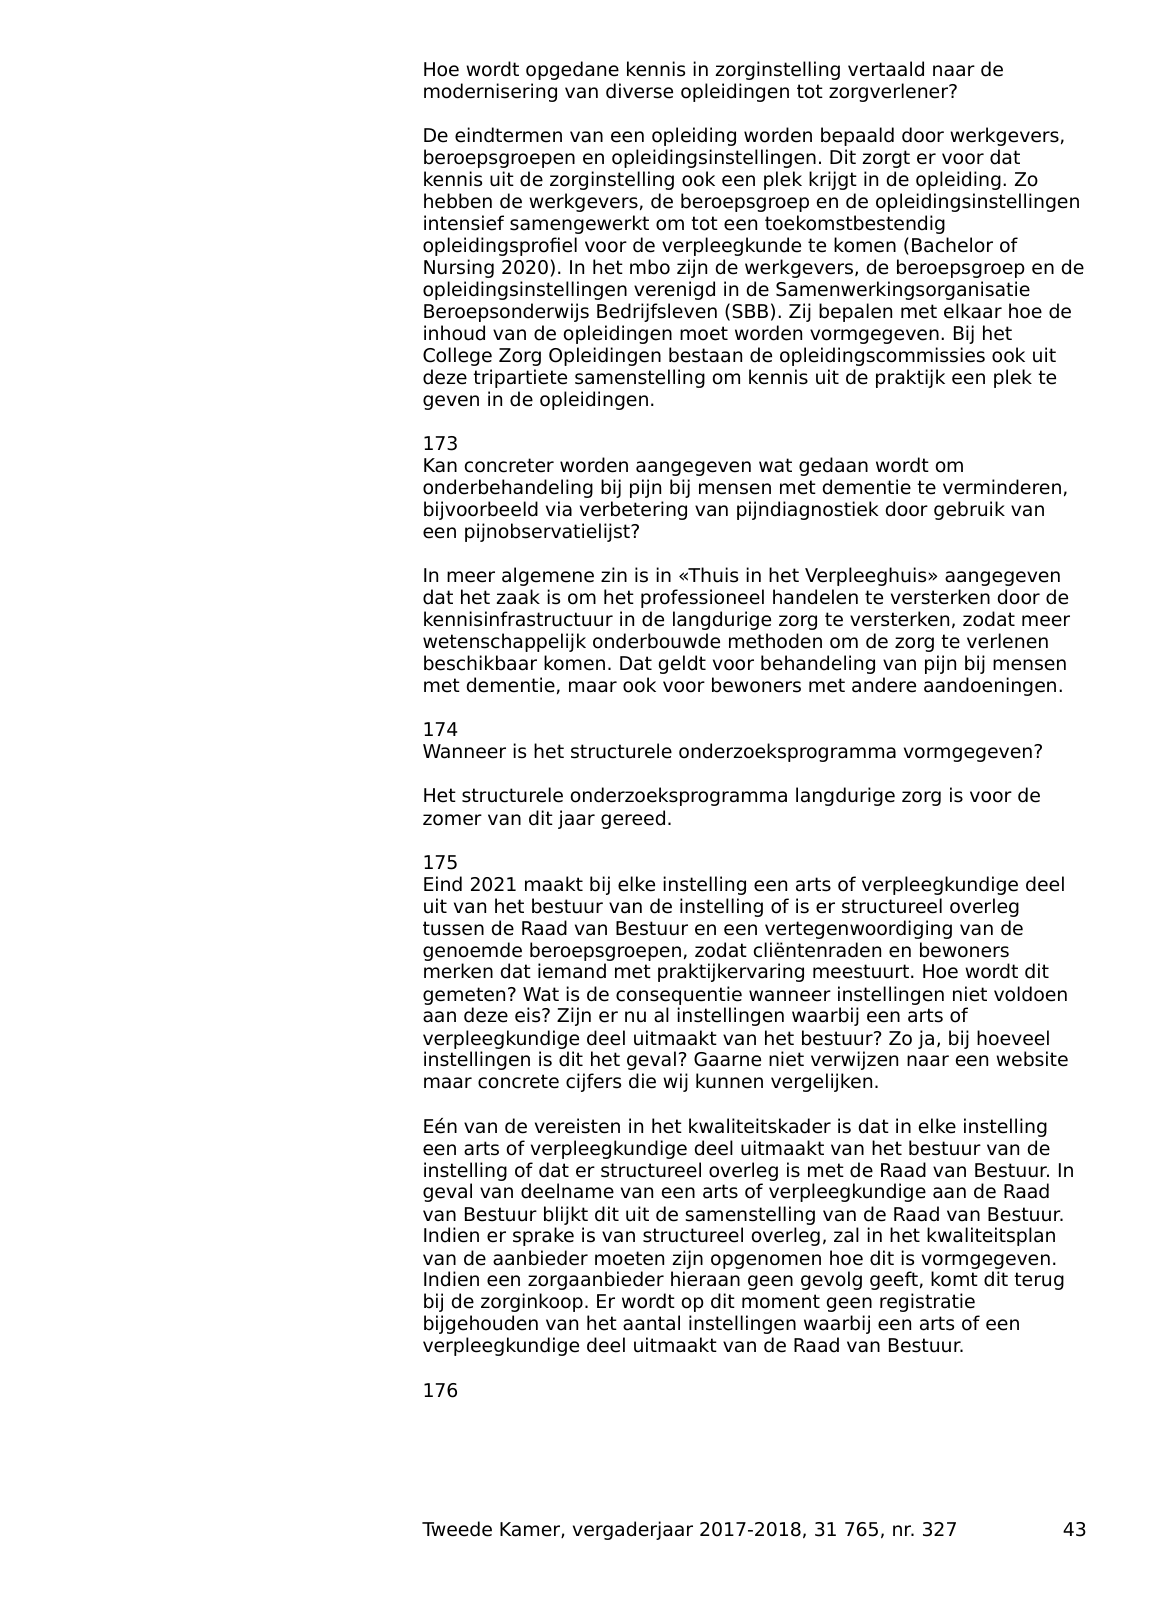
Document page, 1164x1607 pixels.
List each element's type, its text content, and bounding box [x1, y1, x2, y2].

text 176 [422, 1379, 1087, 1401]
text Eind 2021 maakt bij elke instelling een arts of verpleegkundige deel uit van het bestuur van de instelling of is er structureel overleg tussen de Raad van Bestuur en een vertegenwoordiging van de genoemde beroepsgroepen, zodat cliëntenraden en bewoners merken dat iemand met praktijkervaring meestuurt. Hoe wordt dit gemeten? Wat is de consequentie wanneer instellingen niet voldoen aan deze eis? Zijn er nu al instellingen waarbij een arts of verpleegkundige deel uitmaakt van het bestuur? Zo ja, bij hoeveel instellingen is dit het geval? Gaarne niet verwijzen naar een website maar concrete cijfers die wij kunnen vergelijken. [422, 873, 1087, 1093]
text 173 [422, 433, 1087, 455]
text Kan concreter worden aangegeven wat gedaan wordt om onderbehandeling bij pijn bij mensen met dementie te verminderen, bijvoorbeeld via verbetering van pijndiagnostiek door gebruik van een pijnobservatielijst? [422, 455, 1087, 543]
text 175 [422, 852, 1087, 873]
text Het structurele onderzoeksprogramma langdurige zorg is voor de zomer van dit jaar gereed. [422, 785, 1087, 829]
text Eén van de vereisten in het kwaliteitskader is dat in elke instelling een arts of verpleegkundige deel uitmaakt van het bestuur van de instelling of dat er structureel overleg is met de Raad van Bestuur. In geval van deelname van een arts of verpleegkundige aan de Raad van Bestuur blijkt dit uit de samenstelling van de Raad van Bestuur. Indien er sprake is van structureel overleg, zal in het kwaliteitsplan van de aanbieder moeten zijn opgenomen hoe dit is vormgegeven. Indien een zorgaanbieder hieraan geen gevolg geeft, komt dit terug bij de zorginkoop. Er wordt op dit moment geen registratie bijgehouden van het aantal instellingen waarbij een arts of een verpleegkundige deel uitmaakt van de Raad van Bestuur. [422, 1116, 1087, 1357]
text In meer algemene zin is in «Thuis in het Verpleeghuis» aangegeven dat het zaak is om het professioneel handelen te versterken door de kennisinfrastructuur in de langdurige zorg te versterken, zodat meer wetenschappelijk onderbouwde methoden om de zorg te verlenen beschikbaar komen. Dat geldt voor behandeling van pijn bij mensen met dementie, maar ook voor bewoners met andere aandoeningen. [422, 565, 1087, 697]
text Wanneer is het structurele onderzoeksprogramma vormgegeven? [422, 741, 1087, 763]
text 174 [422, 719, 1087, 741]
text Hoe wordt opgedane kennis in zorginstelling vertaald naar de modernisering van diverse opleidingen tot zorgverlener? [422, 59, 1087, 103]
text De eindtermen van een opleiding worden bepaald door werkgevers, beroepsgroepen en opleidingsinstellingen. Dit zorgt er voor dat kennis uit de zorginstelling ook een plek krijgt in de opleiding. Zo hebben de werkgevers, de beroepsgroep en de opleidingsinstellingen intensief samengewerkt om tot een toekomstbestendig opleidingsprofiel voor de verpleegkunde te komen (Bachelor of Nursing 2020). In het mbo zijn de werkgevers, de beroepsgroep en de opleidingsinstellingen verenigd in de Samenwerkingsorganisatie Beroepsonderwijs Bedrijfsleven (SBB). Zij bepalen met elkaar hoe de inhoud van de opleidingen moet worden vormgegeven. Bij het College Zorg Opleidingen bestaan de opleidingscommissies ook uit deze tripartiete samenstelling om kennis uit de praktijk een plek te geven in de opleidingen. [422, 125, 1087, 411]
